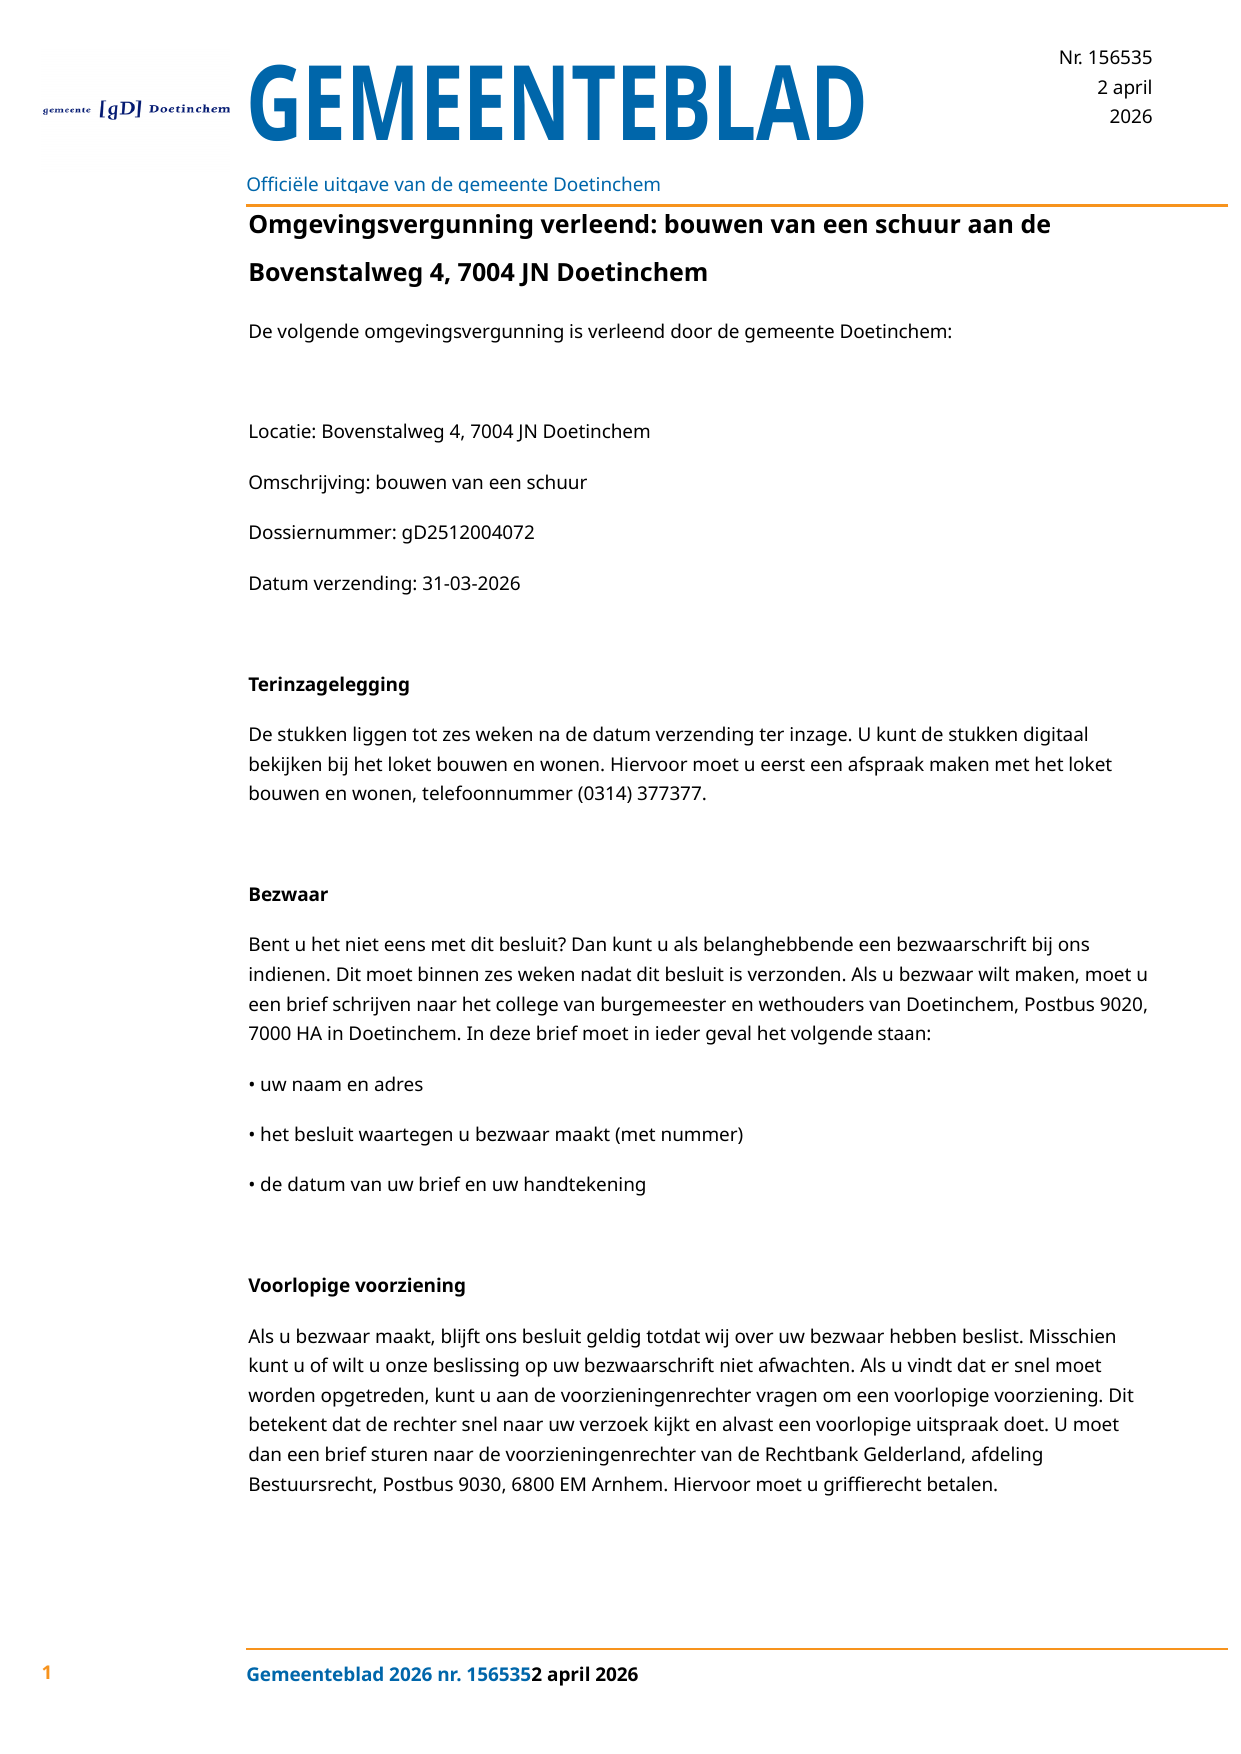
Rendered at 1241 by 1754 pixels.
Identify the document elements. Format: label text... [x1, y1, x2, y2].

picture [41, 47, 231, 172]
text • de datum van uw brief en uw handtekening [248, 1172, 1152, 1197]
text Omgevingsvergunning verleend: bouwen van een schuur aan de Bovenstalweg 4, 7004 JN Doetinchem [248, 207, 1152, 288]
text • het besluit waartegen u bezwaar maakt (met nummer) [248, 1121, 1152, 1147]
text Omschrijving: bouwen van een schuur [248, 469, 1152, 495]
text Voorlopige voorziening [248, 1272, 1152, 1298]
text Locatie: Bovenstalweg 4, 7004 JN Doetinchem [248, 419, 1152, 444]
text De stukken liggen tot zes weken na de datum verzending ter inzage. U kunt de stukken digitaal bekijken bij het loket bouwen en wonen. Hiervoor moet u eerst een afspraak maken met het loket bouwen en wonen, telefoonnummer (0314) 377377. [248, 721, 1152, 806]
text Als u bezwaar maakt, blijft ons besluit geldig totdat wij over uw bezwaar hebben beslist. Misschien kunt u of wilt u onze beslissing op uw bezwaarschrift niet afwachten. Als u vindt dat er snel moet worden opgetreden, kunt u aan de voorzieningenrechter vragen om een voorlopige voorziening. Dit betekent dat de rechter snel naar uw verzoek kijkt en alvast een voorlopige uitspraak doet. U moet dan een brief sturen naar de voorzieningenrechter van de Rechtbank Gelderland, afdeling Bestuursrecht, Postbus 9030, 6800 EM Arnhem. Hiervoor moet u griffierecht betalen. [248, 1323, 1152, 1497]
text De volgende omgevingsvergunning is verleend door de gemeente Doetinchem: [248, 318, 1152, 344]
text • uw naam en adres [248, 1071, 1152, 1097]
text Terinzagelegging [248, 671, 1152, 697]
text Dossiernummer: gD2512004072 [248, 519, 1152, 545]
text Datum verzending: 31-03-2026 [248, 570, 1152, 596]
text Bezwaar [248, 881, 1152, 907]
text Bent u het niet eens met dit besluit? Dan kunt u als belanghebbende een bezwaarschrift bij ons indienen. Dit moet binnen zes weken nadat dit besluit is verzonden. Als u bezwaar wilt maken, moet u een brief schrijven naar het college van burgemeester en wethouders van Doetinchem, Postbus 9020, 7000 HA in Doetinchem. In deze brief moet in ieder geval het volgende staan: [248, 932, 1152, 1046]
